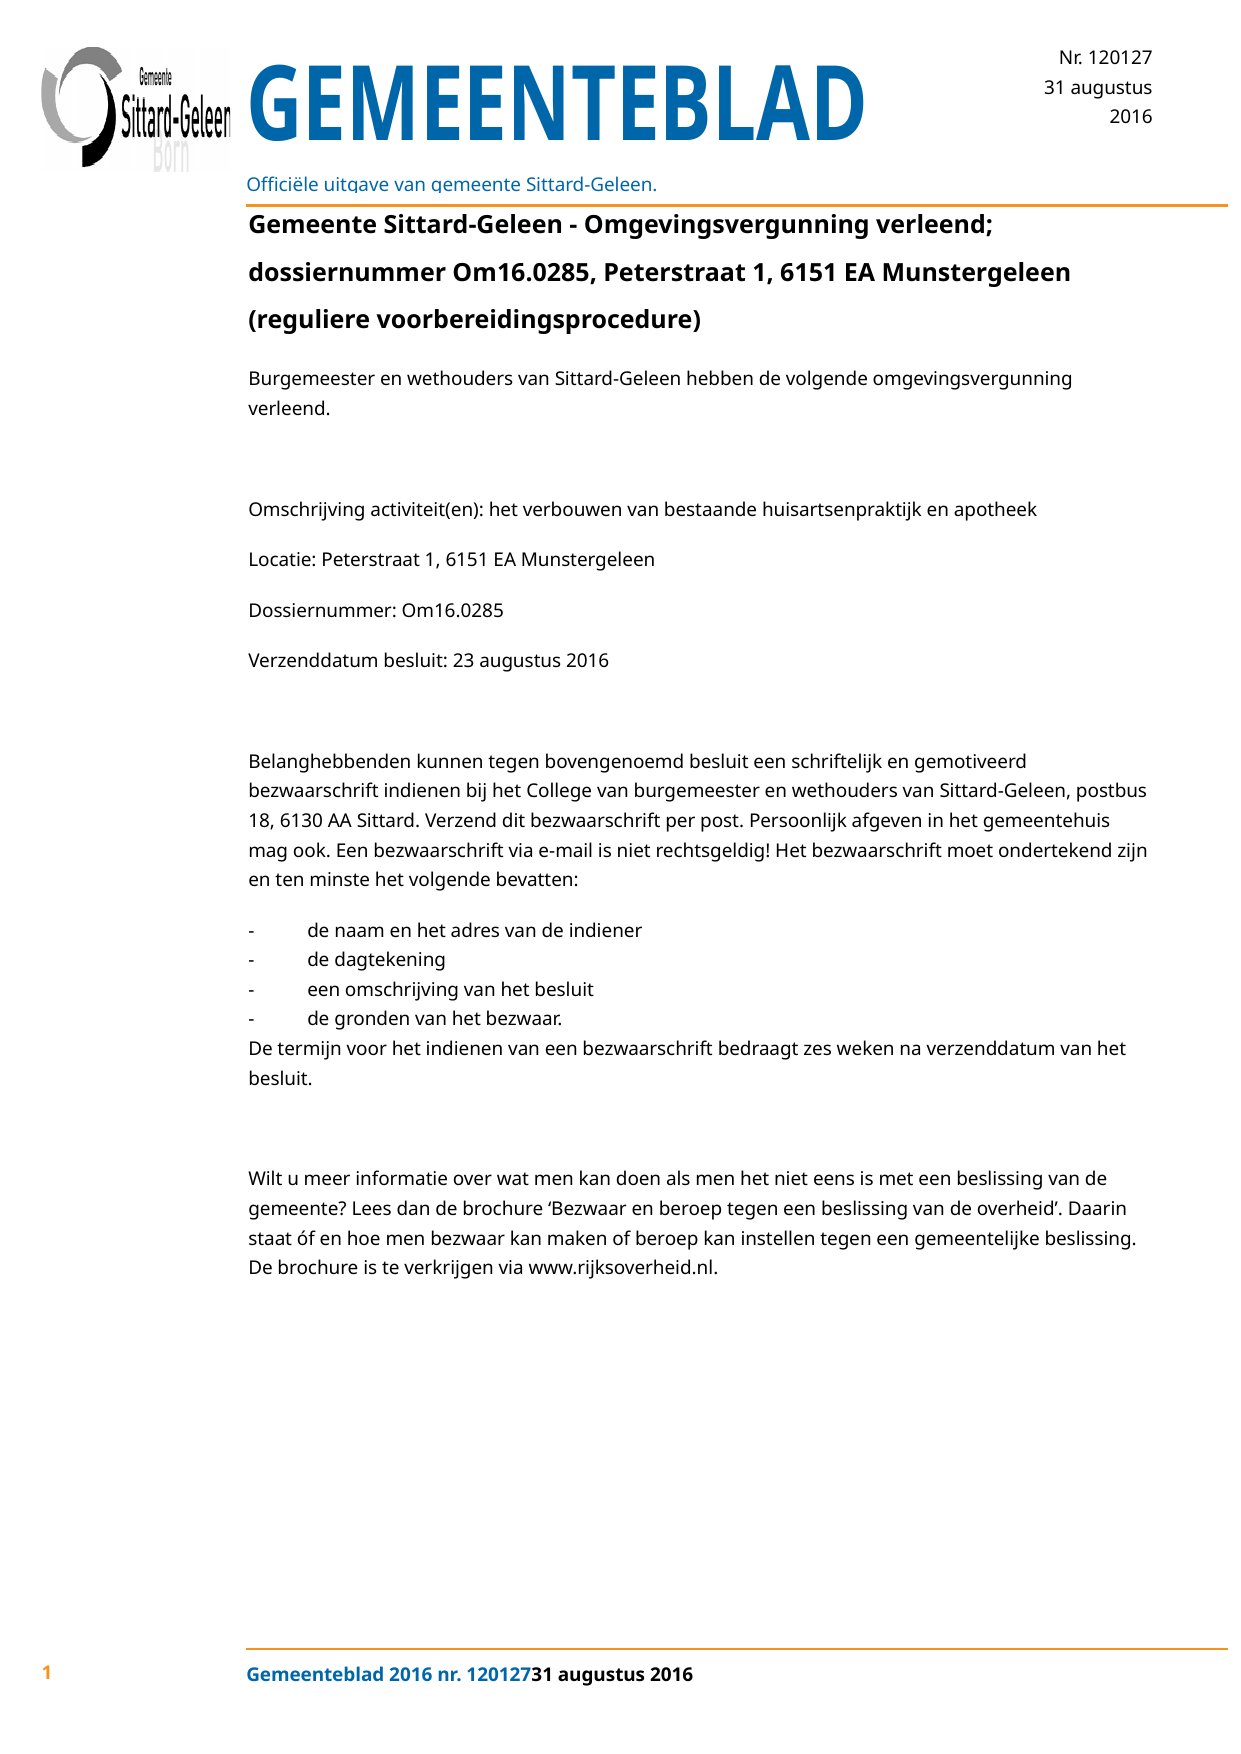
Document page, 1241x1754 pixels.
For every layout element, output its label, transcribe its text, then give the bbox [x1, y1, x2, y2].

text Belanghebbenden kunnen tegen bovengenoemd besluit een schriftelijk en gemotiveerd bezwaarschrift indienen bij het College van burgemeester en wethouders van Sittard-Geleen, postbus 18, 6130 AA Sittard. Verzend dit bezwaarschrift per post. Persoonlijk afgeven in het gemeentehuis mag ook. Een bezwaarschrift via e-mail is niet rechtsgeldig! Het bezwaarschrift moet ondertekend zijn en ten minste het volgende bevatten: [248, 748, 1152, 892]
text De termijn voor het indienen van een bezwaarschrift bedraagt zes weken na verzenddatum van het besluit. [248, 1035, 1152, 1090]
text Verzenddatum besluit: 23 augustus 2016 [248, 647, 1152, 673]
picture [41, 47, 231, 172]
list de gronden van het bezwaar. [248, 1006, 1152, 1031]
text Locatie: Peterstraat 1, 6151 EA Munstergeleen [248, 546, 1152, 572]
text Omschrijving activiteit(en): het verbouwen van bestaande huisartsenpraktijk en apotheek [248, 496, 1152, 522]
text Gemeente Sittard-Geleen - Omgevingsvergunning verleend; dossiernummer Om16.0285, Peterstraat 1, 6151 EA Munstergeleen (reguliere voorbereidingsprocedure) [248, 207, 1152, 336]
text Wilt u meer informatie over wat men kan doen als men het niet eens is met een beslissing van de gemeente? Lees dan de brochure ‘Bezwaar en beroep tegen een beslissing van de overheid’. Daarin staat óf en hoe men bezwaar kan maken of beroep kan instellen tegen een gemeentelijke beslissing. De brochure is te verkrijgen via www.rijksoverheid.nl. [248, 1166, 1152, 1280]
text Burgemeester en wethouders van Sittard-Geleen hebben de volgende omgevingsvergunning verleend. [248, 366, 1152, 421]
list de dagtekening [248, 946, 1152, 972]
text Dossiernummer: Om16.0285 [248, 597, 1152, 622]
list de naam en het adres van de indiener [248, 917, 1152, 942]
list een omschrijving van het besluit [248, 976, 1152, 1002]
